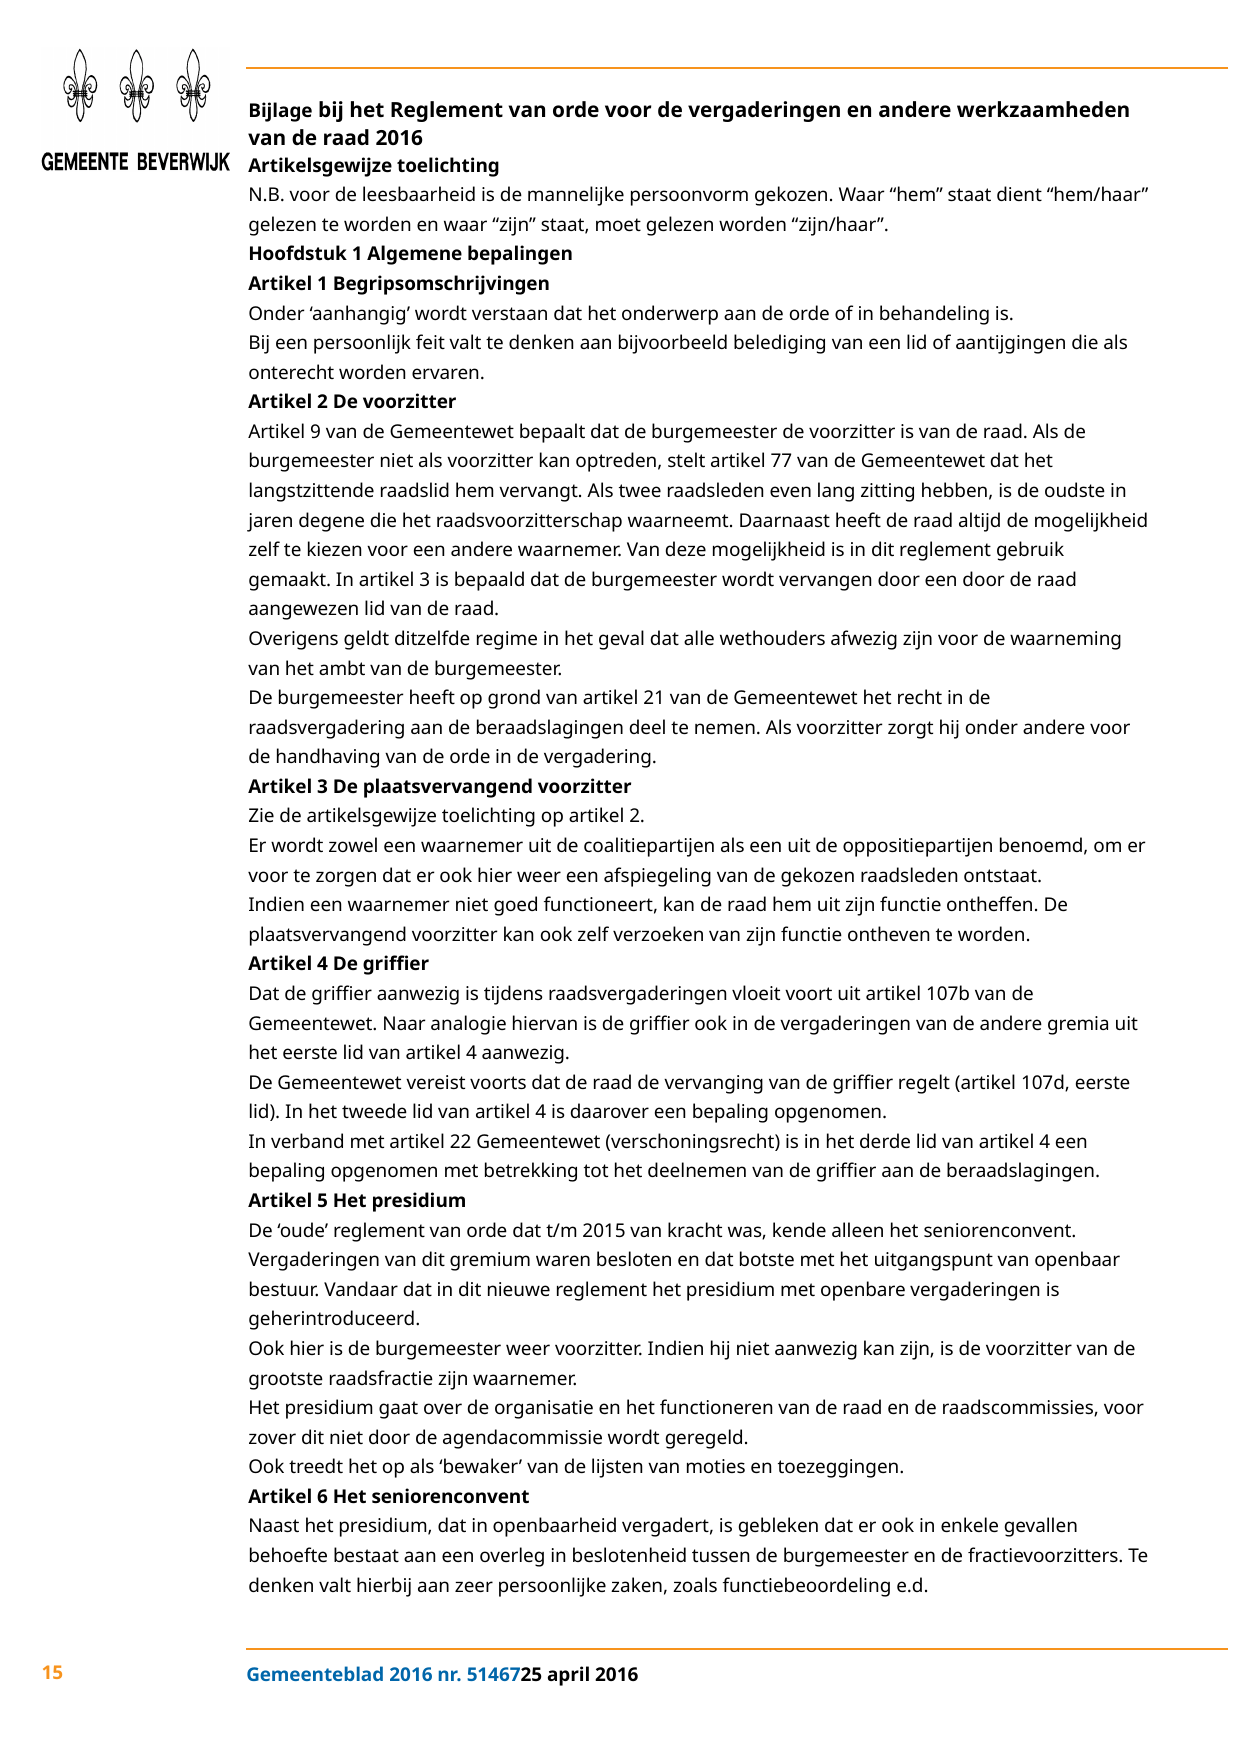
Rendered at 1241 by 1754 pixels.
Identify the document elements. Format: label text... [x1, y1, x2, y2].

text Indien een waarnemer niet goed functioneert, kan de raad hem uit zijn functie ontheffen. De plaatsvervangend voorzitter kan ook zelf verzoeken van zijn functie ontheven te worden. [248, 891, 1152, 947]
text Ook hier is de burgemeester weer voorzitter. Indien hij niet aanwezig kan zijn, is de voorzitter van de grootste raadsfractie zijn waarnemer. [248, 1335, 1152, 1390]
text Er wordt zowel een waarnemer uit de coalitiepartijen als een uit de oppositiepartijen benoemd, om er voor te zorgen dat er ook hier weer een afspiegeling van de gekozen raadsleden ontstaat. [248, 832, 1152, 887]
text Artikel 1 Begripsomschrijvingen [248, 270, 1152, 296]
text Artikel 2 De voorzitter [248, 388, 1152, 414]
text Het presidium gaat over de organisatie en het functioneren van de raad en de raadscommissies, voor zover dit niet door de agendacommissie wordt geregeld. [248, 1394, 1152, 1449]
text Onder ‘aanhangig’ wordt verstaan dat het onderwerp aan de orde of in behandeling is. [248, 300, 1152, 325]
text Artikelsgewijze toelichting [248, 152, 1152, 177]
text Ook treedt het op als ‘bewaker’ van de lijsten van moties en toezeggingen. [248, 1453, 1152, 1479]
text N.B. voor de leesbaarheid is de mannelijke persoonvorm gekozen. Waar “hem” staat dient “hem/haar” gelezen te worden en waar “zijn” staat, moet gelezen worden “zijn/haar”. [248, 181, 1152, 237]
text Bijlage bij het Reglement van orde voor de vergaderingen en andere werkzaamheden van de raad 2016 [248, 95, 1152, 152]
text Artikel 9 van de Gemeentewet bepaalt dat de burgemeester de voorzitter is van de raad. Als de burgemeester niet als voorzitter kan optreden, stelt artikel 77 van de Gemeentewet dat het langstzittende raadslid hem vervangt. Als twee raadsleden even lang zitting hebben, is de oudste in jaren degene die het raadsvoorzitterschap waarneemt. Daarnaast heeft de raad altijd de mogelijkheid zelf te kiezen voor een andere waarnemer. Van deze mogelijkheid is in dit reglement gebruik gemaakt. In artikel 3 is bepaald dat de burgemeester wordt vervangen door een door de raad aangewezen lid van de raad. [248, 418, 1152, 621]
text Artikel 4 De griffier [248, 951, 1152, 976]
text Artikel 5 Het presidium [248, 1187, 1152, 1213]
text Dat de griffier aanwezig is tijdens raadsvergaderingen vloeit voort uit artikel 107b van de Gemeentewet. Naar analogie hiervan is de griffier ook in de vergaderingen van de andere gremia uit het eerste lid van artikel 4 aanwezig. [248, 980, 1152, 1065]
text In verband met artikel 22 Gemeentewet (verschoningsrecht) is in het derde lid van artikel 4 een bepaling opgenomen met betrekking tot het deelnemen van de griffier aan de beraadslagingen. [248, 1128, 1152, 1183]
text Zie de artikelsgewijze toelichting op artikel 2. [248, 803, 1152, 828]
text De burgemeester heeft op grond van artikel 21 van de Gemeentewet het recht in de raadsvergadering aan de beraadslagingen deel te nemen. Als voorzitter zorgt hij onder andere voor de handhaving van de orde in de vergadering. [248, 684, 1152, 769]
text Naast het presidium, dat in openbaarheid vergadert, is gebleken dat er ook in enkele gevallen behoefte bestaat aan een overleg in beslotenheid tussen de burgemeester en de fractievoorzitters. Te denken valt hierbij aan zeer persoonlijke zaken, zoals functiebeoordeling e.d. [248, 1513, 1152, 1597]
text Bij een persoonlijk feit valt te denken aan bijvoorbeeld belediging van een lid of aantijgingen die als onterecht worden ervaren. [248, 329, 1152, 384]
picture [41, 47, 231, 172]
text Artikel 6 Het seniorenconvent [248, 1483, 1152, 1509]
text Overigens geldt ditzelfde regime in het geval dat alle wethouders afwezig zijn voor de waarneming van het ambt van de burgemeester. [248, 625, 1152, 680]
text De Gemeentewet vereist voorts dat de raad de vervanging van de griffier regelt (artikel 107d, eerste lid). In het tweede lid van artikel 4 is daarover een bepaling opgenomen. [248, 1069, 1152, 1124]
text Hoofdstuk 1 Algemene bepalingen [248, 241, 1152, 266]
text Artikel 3 De plaatsvervangend voorzitter [248, 773, 1152, 799]
text De ‘oude’ reglement van orde dat t/m 2015 van kracht was, kende alleen het seniorenconvent. Vergaderingen van dit gremium waren besloten en dat botste met het uitgangspunt van openbaar bestuur. Vandaar dat in dit nieuwe reglement het presidium met openbare vergaderingen is geherintroduceerd. [248, 1217, 1152, 1331]
